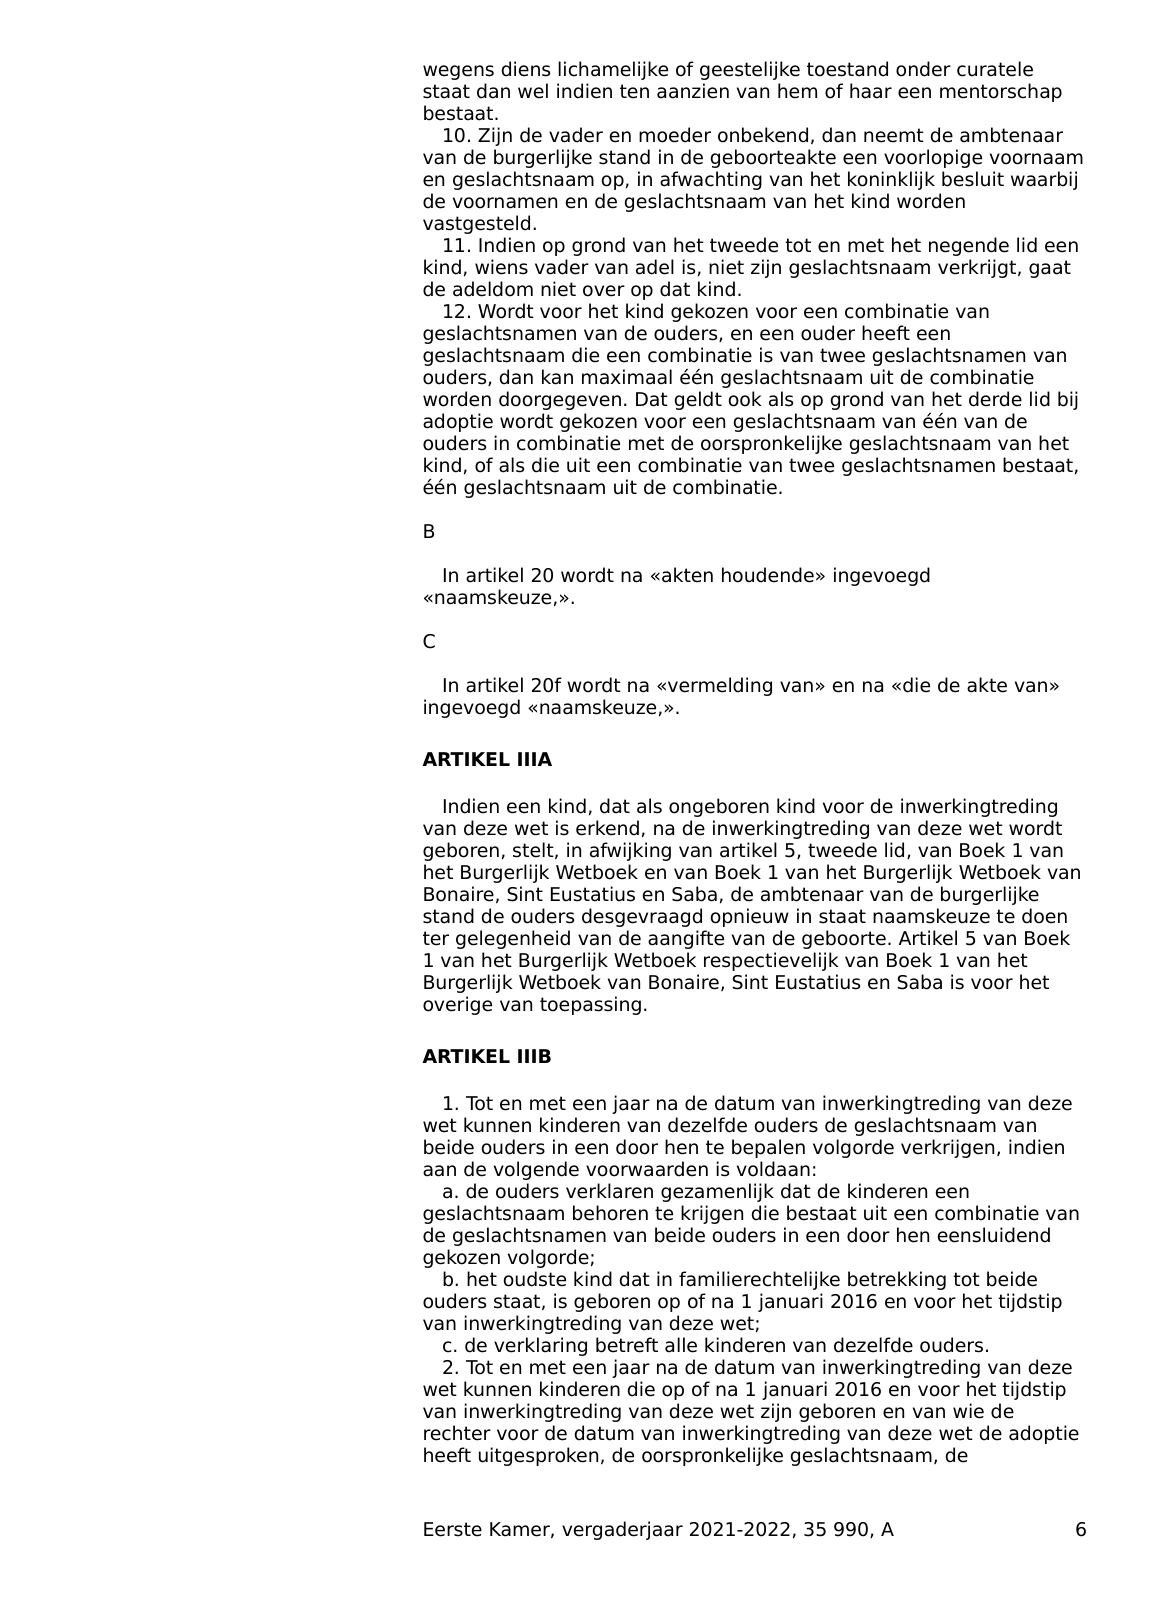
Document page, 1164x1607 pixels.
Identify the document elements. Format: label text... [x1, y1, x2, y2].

text 12. Wordt voor het kind gekozen voor een combinatie van geslachtsnamen van de ouders, en een ouder heeft een geslachtsnaam die een combinatie is van twee geslachtsnamen van ouders, dan kan maximaal één geslachtsnaam uit de combinatie worden doorgegeven. Dat geldt ook als op grond van het derde lid bij adoptie wordt gekozen voor een geslachtsnaam van één van de ouders in combinatie met de oorspronkelijke geslachtsnaam van het kind, of als die uit een combinatie van twee geslachtsnamen bestaat, één geslachtsnaam uit de combinatie. [422, 301, 1087, 499]
subtitle ARTIKEL IIIA [422, 749, 1087, 771]
text 10. Zijn de vader en moeder onbekend, dan neemt de ambtenaar van de burgerlijke stand in de geboorteakte een voorlopige voornaam en geslachtsnaam op, in afwachting van het koninklijk besluit waarbij de voornamen en de geslachtsnaam van het kind worden vastgesteld. [422, 125, 1087, 235]
text In artikel 20f wordt na «vermelding van» en na «die de akte van» ingevoegd «naamskeuze,». [422, 675, 1087, 719]
text wegens diens lichamelijke of geestelijke toestand onder curatele staat dan wel indien ten aanzien van hem of haar een mentorschap bestaat. [422, 59, 1087, 125]
text c. de verklaring betreft alle kinderen van dezelfde ouders. [422, 1335, 1087, 1357]
text 11. Indien op grond van het tweede tot en met het negende lid een kind, wiens vader van adel is, niet zijn geslachtsnaam verkrijgt, gaat de adeldom niet over op dat kind. [422, 235, 1087, 301]
text B [422, 521, 1087, 543]
text 1. Tot en met een jaar na de datum van inwerkingtreding van deze wet kunnen kinderen van dezelfde ouders de geslachtsnaam van beide ouders in een door hen te bepalen volgorde verkrijgen, indien aan de volgende voorwaarden is voldaan: [422, 1093, 1087, 1181]
text a. de ouders verklaren gezamenlijk dat de kinderen een geslachtsnaam behoren te krijgen die bestaat uit een combinatie van de geslachtsnamen van beide ouders in een door hen eensluidend gekozen volgorde; [422, 1181, 1087, 1269]
text Indien een kind, dat als ongeboren kind voor de inwerkingtreding van deze wet is erkend, na de inwerkingtreding van deze wet wordt geboren, stelt, in afwijking van artikel 5, tweede lid, van Boek 1 van het Burgerlijk Wetboek en van Boek 1 van het Burgerlijk Wetboek van Bonaire, Sint Eustatius en Saba, de ambtenaar van de burgerlijke stand de ouders desgevraagd opnieuw in staat naamskeuze te doen ter gelegenheid van de aangifte van de geboorte. Artikel 5 van Boek 1 van het Burgerlijk Wetboek respectievelijk van Boek 1 van het Burgerlijk Wetboek van Bonaire, Sint Eustatius en Saba is voor het overige van toepassing. [422, 796, 1087, 1016]
text b. het oudste kind dat in familierechtelijke betrekking tot beide ouders staat, is geboren op of na 1 januari 2016 en voor het tijdstip van inwerkingtreding van deze wet; [422, 1269, 1087, 1335]
text In artikel 20 wordt na «akten houdende» ingevoegd «naamskeuze,». [422, 565, 1087, 609]
text C [422, 631, 1087, 653]
text 2. Tot en met een jaar na de datum van inwerkingtreding van deze wet kunnen kinderen die op of na 1 januari 2016 en voor het tijdstip van inwerkingtreding van deze wet zijn geboren en van wie de rechter voor de datum van inwerkingtreding van deze wet de adoptie heeft uitgesproken, de oorspronkelijke geslachtsnaam, de [422, 1357, 1087, 1467]
subtitle ARTIKEL IIIB [422, 1046, 1087, 1068]
